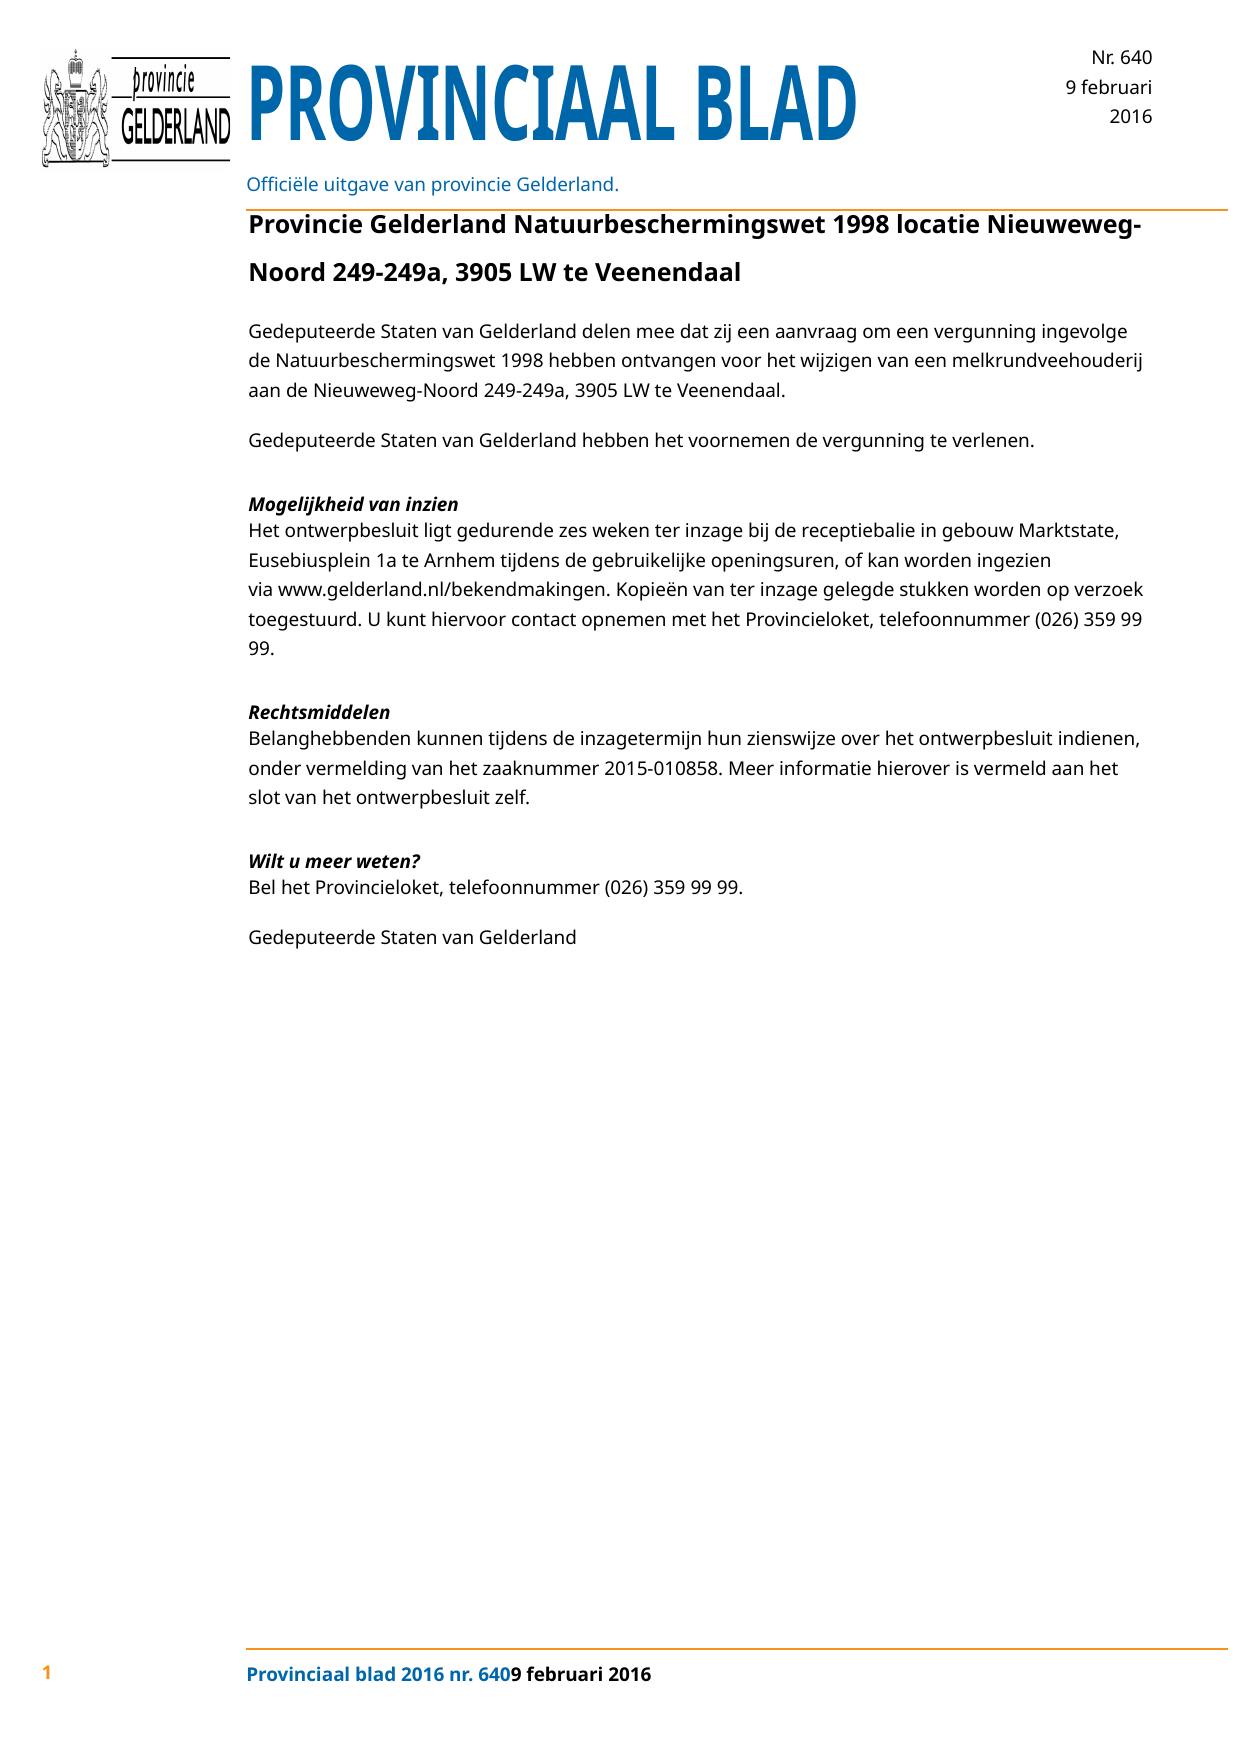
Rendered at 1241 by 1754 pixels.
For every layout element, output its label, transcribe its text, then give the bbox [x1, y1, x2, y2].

text Bel het Provincieloket, telefoonnummer (026) 359 99 99. [248, 874, 1152, 900]
text Rechtsmiddelen [248, 699, 1152, 725]
text Provincie Gelderland Natuurbeschermingswet 1998 locatie Nieuweweg-Noord 249-249a, 3905 LW te Veenendaal [248, 211, 1152, 288]
text Gedeputeerde Staten van Gelderland delen mee dat zij een aanvraag om een vergunning ingevolge de Natuurbeschermingswet 1998 hebben ontvangen voor het wijzigen van een melkrundveehouderij aan de Nieuweweg-Noord 249-249a, 3905 LW te Veenendaal. [248, 318, 1152, 403]
text Mogelijkheid van inzien [248, 491, 1152, 517]
text Het ontwerpbesluit ligt gedurende zes weken ter inzage bij de receptiebalie in gebouw Marktstate, Eusebiusplein 1a te Arnhem tijdens de gebruikelijke openingsuren, of kan worden ingezien via www.gelderland.nl/bekendmakingen. Kopieën van ter inzage gelegde stukken worden op verzoek toegestuurd. U kunt hiervoor contact opnemen met het Provincieloket, telefoonnummer (026) 359 99 99. [248, 517, 1152, 661]
text Wilt u meer weten? [248, 848, 1152, 874]
text Gedeputeerde Staten van Gelderland [248, 924, 1152, 950]
text Belanghebbenden kunnen tijdens de inzagetermijn hun zienswijze over het ontwerpbesluit indienen, onder vermelding van het zaaknummer 2015-010858. Meer informatie hierover is vermeld aan het slot van het ontwerpbesluit zelf. [248, 725, 1152, 810]
picture [41, 47, 231, 172]
text Gedeputeerde Staten van Gelderland hebben het voornemen de vergunning te verlenen. [248, 427, 1152, 453]
